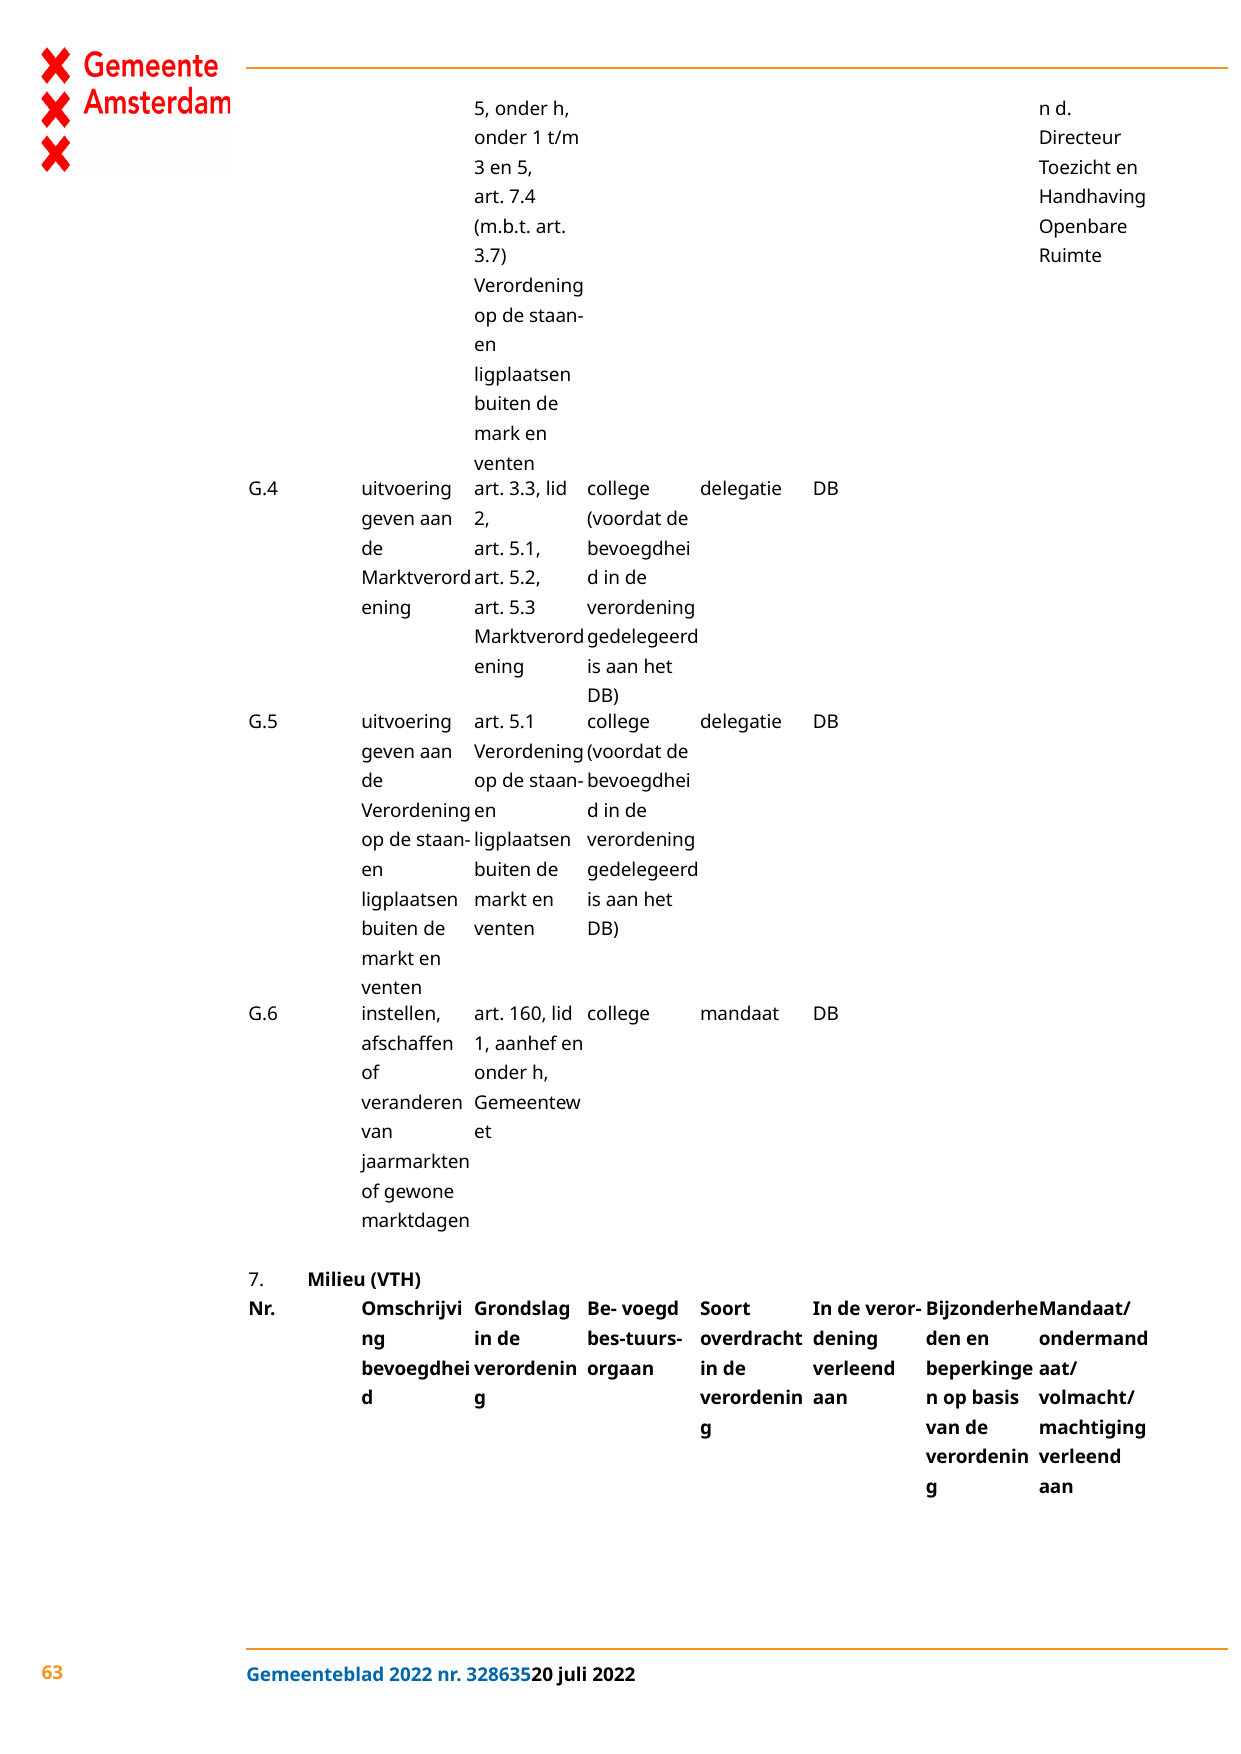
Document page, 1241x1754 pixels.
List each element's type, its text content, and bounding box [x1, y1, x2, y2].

table_header Grondslag in de verordening [474, 1296, 587, 1499]
list Milieu (VTH) [248, 1266, 1152, 1292]
table_cell college (voordat de bevoegdheid in de verordening gedelegeerd is aan het DB) [587, 708, 700, 1000]
picture [41, 47, 231, 172]
table_cell delegatie [700, 708, 813, 1000]
table_cell DB [813, 708, 926, 1000]
table_header Nr. [248, 1296, 361, 1499]
table_cell [1039, 476, 1152, 708]
table_cell DB [813, 1000, 926, 1233]
table_cell delegatie [700, 476, 813, 708]
table_cell uitvoering geven aan de Verordening op de staan- en ligplaatsen buiten de markt en venten [361, 708, 474, 1000]
table_cell [926, 95, 1038, 476]
table_cell G.6 [248, 1000, 361, 1233]
table_cell college (voordat de bevoegdheid in de verordening gedelegeerd is aan het DB) [587, 476, 700, 708]
table_cell [1039, 708, 1152, 1000]
table_cell art. 5.1 Verordening op de staan- en ligplaatsen buiten de markt en venten [474, 708, 587, 1000]
table_header Be- voegd bes-tuurs-orgaan [587, 1296, 700, 1499]
table_cell [926, 1000, 1038, 1233]
table_header Soort overdracht in de verordening [700, 1296, 813, 1499]
table_cell college [587, 1000, 700, 1233]
table_cell G.4 [248, 476, 361, 708]
table_cell [700, 95, 813, 476]
table_header Mandaat/ondermandaat/ volmacht/machtiging verleend aan [1039, 1296, 1152, 1499]
table_header Omschrijving bevoegdheid [361, 1296, 474, 1499]
table_cell [926, 708, 1038, 1000]
table_cell art. 3.3, lid 2, art. 5.1, art. 5.2, art. 5.3 Marktverordening [474, 476, 587, 708]
table_cell instellen, afschaffen of veranderen van jaarmarkten of gewone marktdagen [361, 1000, 474, 1233]
table_cell art. 160, lid 1, aanhef en onder h, Gemeentewet [474, 1000, 587, 1233]
table_cell mandaat [700, 1000, 813, 1233]
table_cell [248, 95, 361, 476]
table_cell [813, 95, 926, 476]
table_cell G.5 [248, 708, 361, 1000]
table_cell uitvoering geven aan de Marktverordening [361, 476, 474, 708]
table_cell 5, onder h, onder 1 t/m 3 en 5, art. 7.4 (m.b.t. art. 3.7) Verordening op de staan- en ligplaatsen buiten de mark en venten [474, 95, 587, 476]
table_header In de veror-dening verleend aan [813, 1296, 926, 1499]
table_cell n d. Directeur Toezicht en Handhaving Openbare Ruimte [1039, 95, 1152, 476]
table_header Bijzonderheden en beperkingen op basis van de verordening [926, 1296, 1038, 1499]
table_cell [926, 476, 1038, 708]
table_cell [1039, 1000, 1152, 1233]
table_cell [361, 95, 474, 476]
table_cell [587, 95, 700, 476]
table_cell DB [813, 476, 926, 708]
